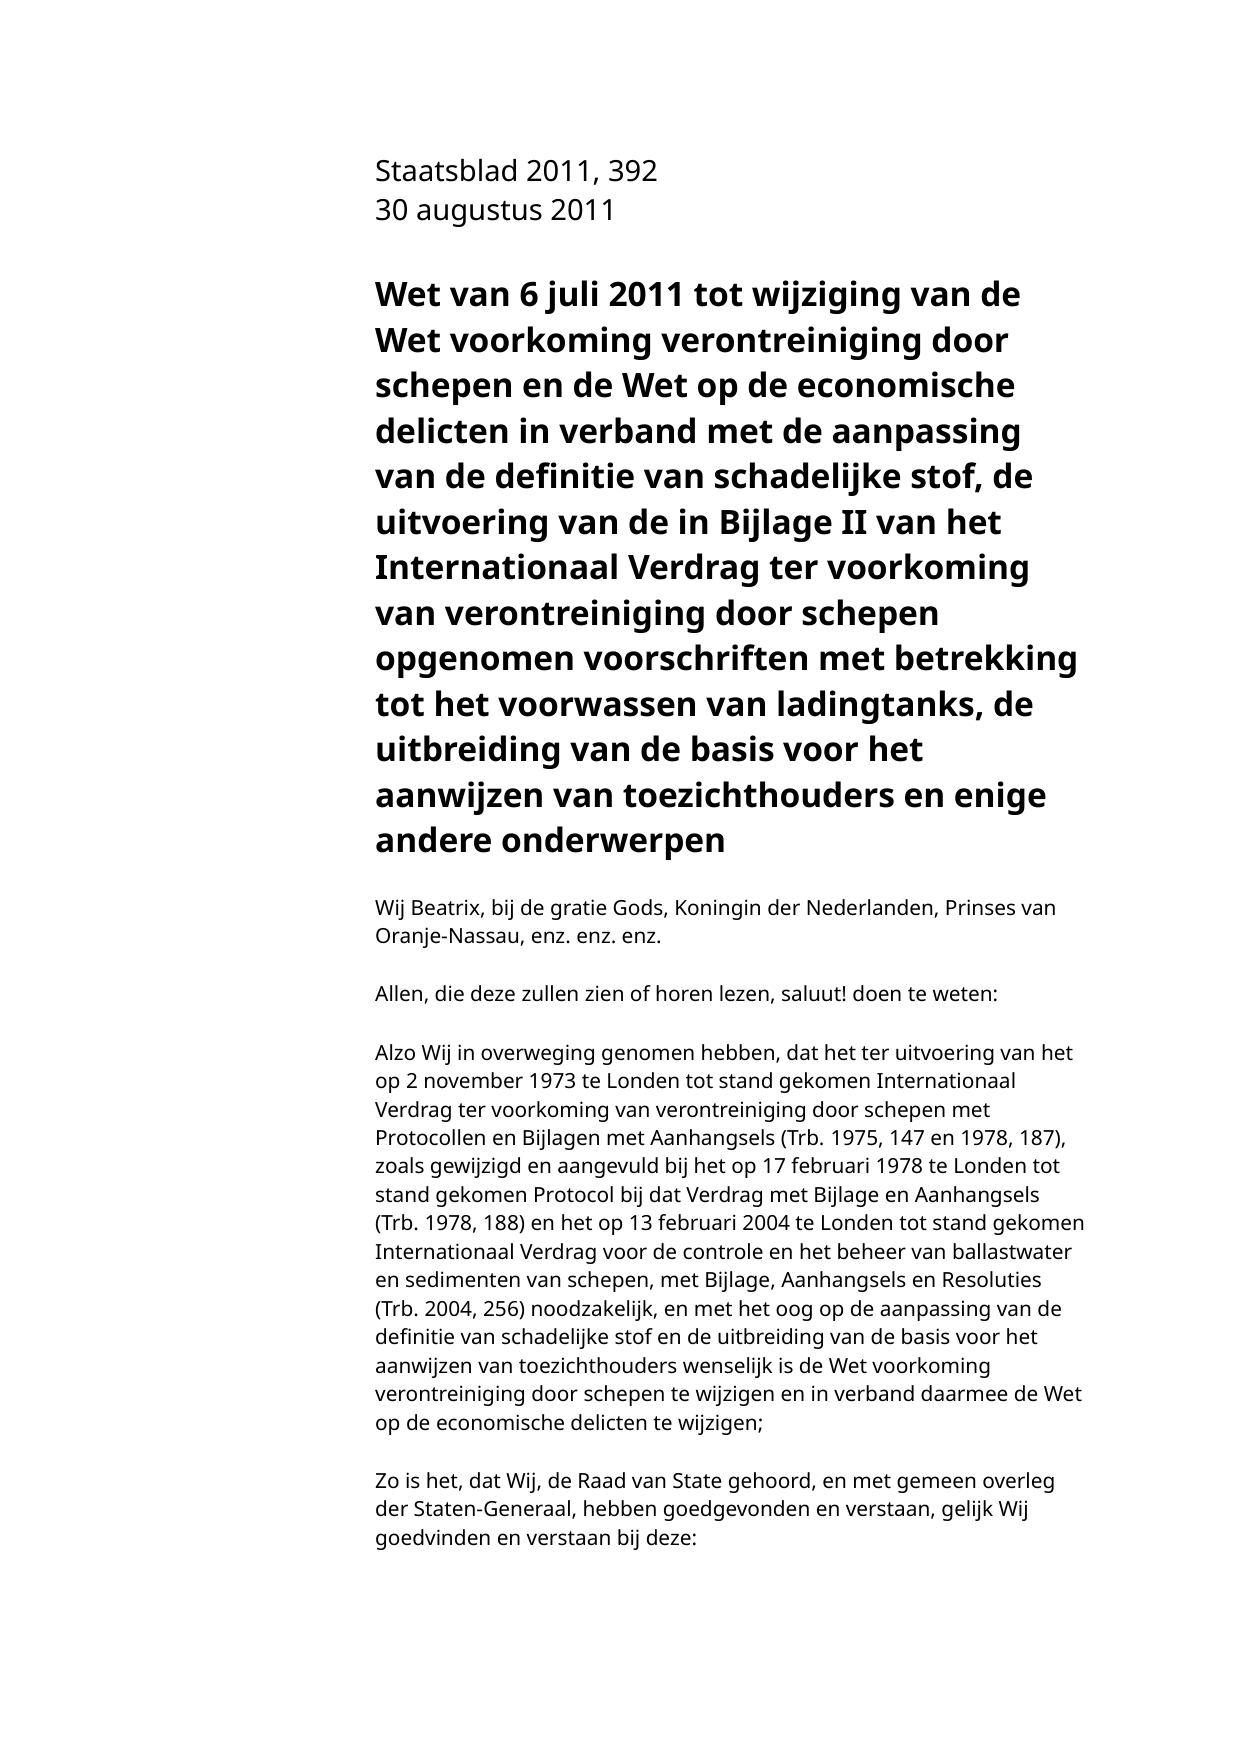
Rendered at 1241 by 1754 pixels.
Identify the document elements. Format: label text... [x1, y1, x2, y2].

text Allen, die deze zullen zien of horen lezen, saluut! doen te weten: [375, 979, 1090, 1008]
text Alzo Wij in overweging genomen hebben, dat het ter uitvoering van het op 2 november 1973 te Londen tot stand gekomen Internationaal Verdrag ter voorkoming van verontreiniging door schepen met Protocollen en Bijlagen met Aanhangsels (Trb. 1975, 147 en 1978, 187), zoals gewijzigd en aangevuld bij het op 17 februari 1978 te Londen tot stand gekomen Protocol bij dat Verdrag met Bijlage en Aanhangsels (Trb. 1978, 188) en het op 13 februari 2004 te Londen tot stand gekomen Internationaal Verdrag voor de controle en het beheer van ballastwater en sedimenten van schepen, met Bijlage, Aanhangsels en Resoluties (Trb. 2004, 256) noodzakelijk, en met het oog op de aanpassing van de definitie van schadelijke stof en de uitbreiding van de basis voor het aanwijzen van toezichthouders wenselijk is de Wet voorkoming verontreiniging door schepen te wijzigen en in verband daarmee de Wet op de economische delicten te wijzigen; [375, 1038, 1090, 1436]
text Zo is het, dat Wij, de Raad van State gehoord, en met gemeen overleg der Staten-Generaal, hebben goedgevonden en verstaan, gelijk Wij goedvinden en verstaan bij deze: [375, 1466, 1090, 1551]
subtitle Wet van 6 juli 2011 tot wijziging van de Wet voorkoming verontreiniging door schepen en de Wet op de economische delicten in verband met de aanpassing van de definitie van schadelijke stof, de uitvoering van de in Bijlage II van het Internationaal Verdrag ter voorkoming van verontreiniging door schepen opgenomen voorschriften met betrekking tot het voorwassen van ladingtanks, de uitbreiding van de basis voor het aanwijzen van toezichthouders en enige andere onderwerpen [375, 271, 1090, 863]
text 30 augustus 2011 [375, 190, 1090, 229]
text Wij Beatrix, bij de gratie Gods, Koningin der Nederlanden, Prinses van Oranje-Nassau, enz. enz. enz. [375, 893, 1090, 949]
text Staatsblad 2011, 392 [375, 150, 1090, 190]
